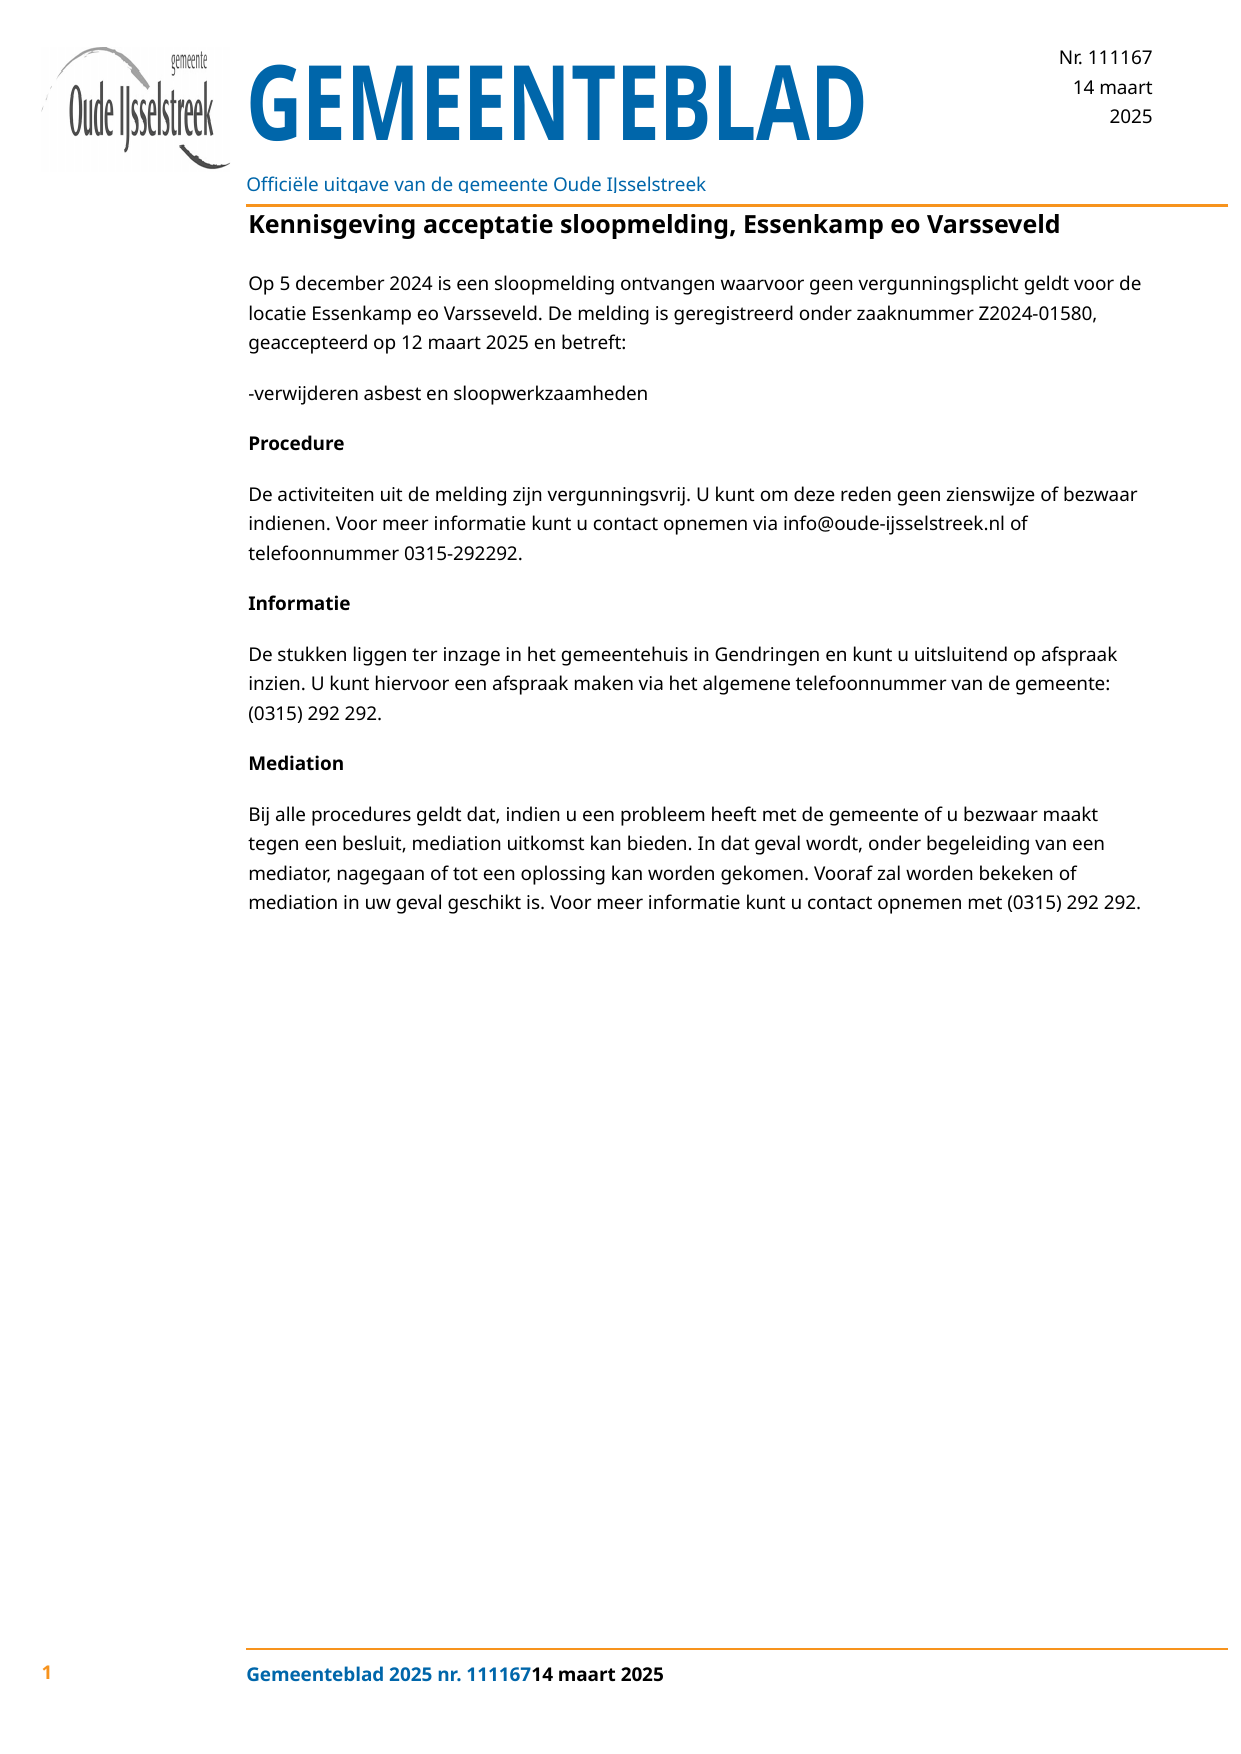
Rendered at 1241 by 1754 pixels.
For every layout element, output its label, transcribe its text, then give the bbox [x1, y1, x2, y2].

text De activiteiten uit de melding zijn vergunningsvrij. U kunt om deze reden geen zienswijze of bezwaar indienen. Voor meer informatie kunt u contact opnemen via info@oude-ijsselstreek.nl of telefoonnummer 0315-292292. [248, 481, 1152, 566]
text Mediation [248, 750, 1152, 776]
picture [41, 47, 231, 172]
text -verwijderen asbest en sloopwerkzaamheden [248, 380, 1152, 406]
text Procedure [248, 430, 1152, 456]
text Bij alle procedures geldt dat, indien u een probleem heeft met de gemeente of u bezwaar maakt tegen een besluit, mediation uitkomst kan bieden. In dat geval wordt, onder begeleiding van een mediator, nagegaan of tot een oplossing kan worden gekomen. Vooraf zal worden bekeken of mediation in uw geval geschikt is. Voor meer informatie kunt u contact opnemen met (0315) 292 292. [248, 801, 1152, 915]
text Op 5 december 2024 is een sloopmelding ontvangen waarvoor geen vergunningsplicht geldt voor de locatie Essenkamp eo Varsseveld. De melding is geregistreerd onder zaaknummer Z2024-01580, geaccepteerd op 12 maart 2025 en betreft: [248, 270, 1152, 355]
text De stukken liggen ter inzage in het gemeentehuis in Gendringen en kunt u uitsluitend op afspraak inzien. U kunt hiervoor een afspraak maken via het algemene telefoonnummer van de gemeente: (0315) 292 292. [248, 641, 1152, 726]
text Kennisgeving acceptatie sloopmelding, Essenkamp eo Varsseveld [248, 207, 1152, 241]
text Informatie [248, 590, 1152, 616]
